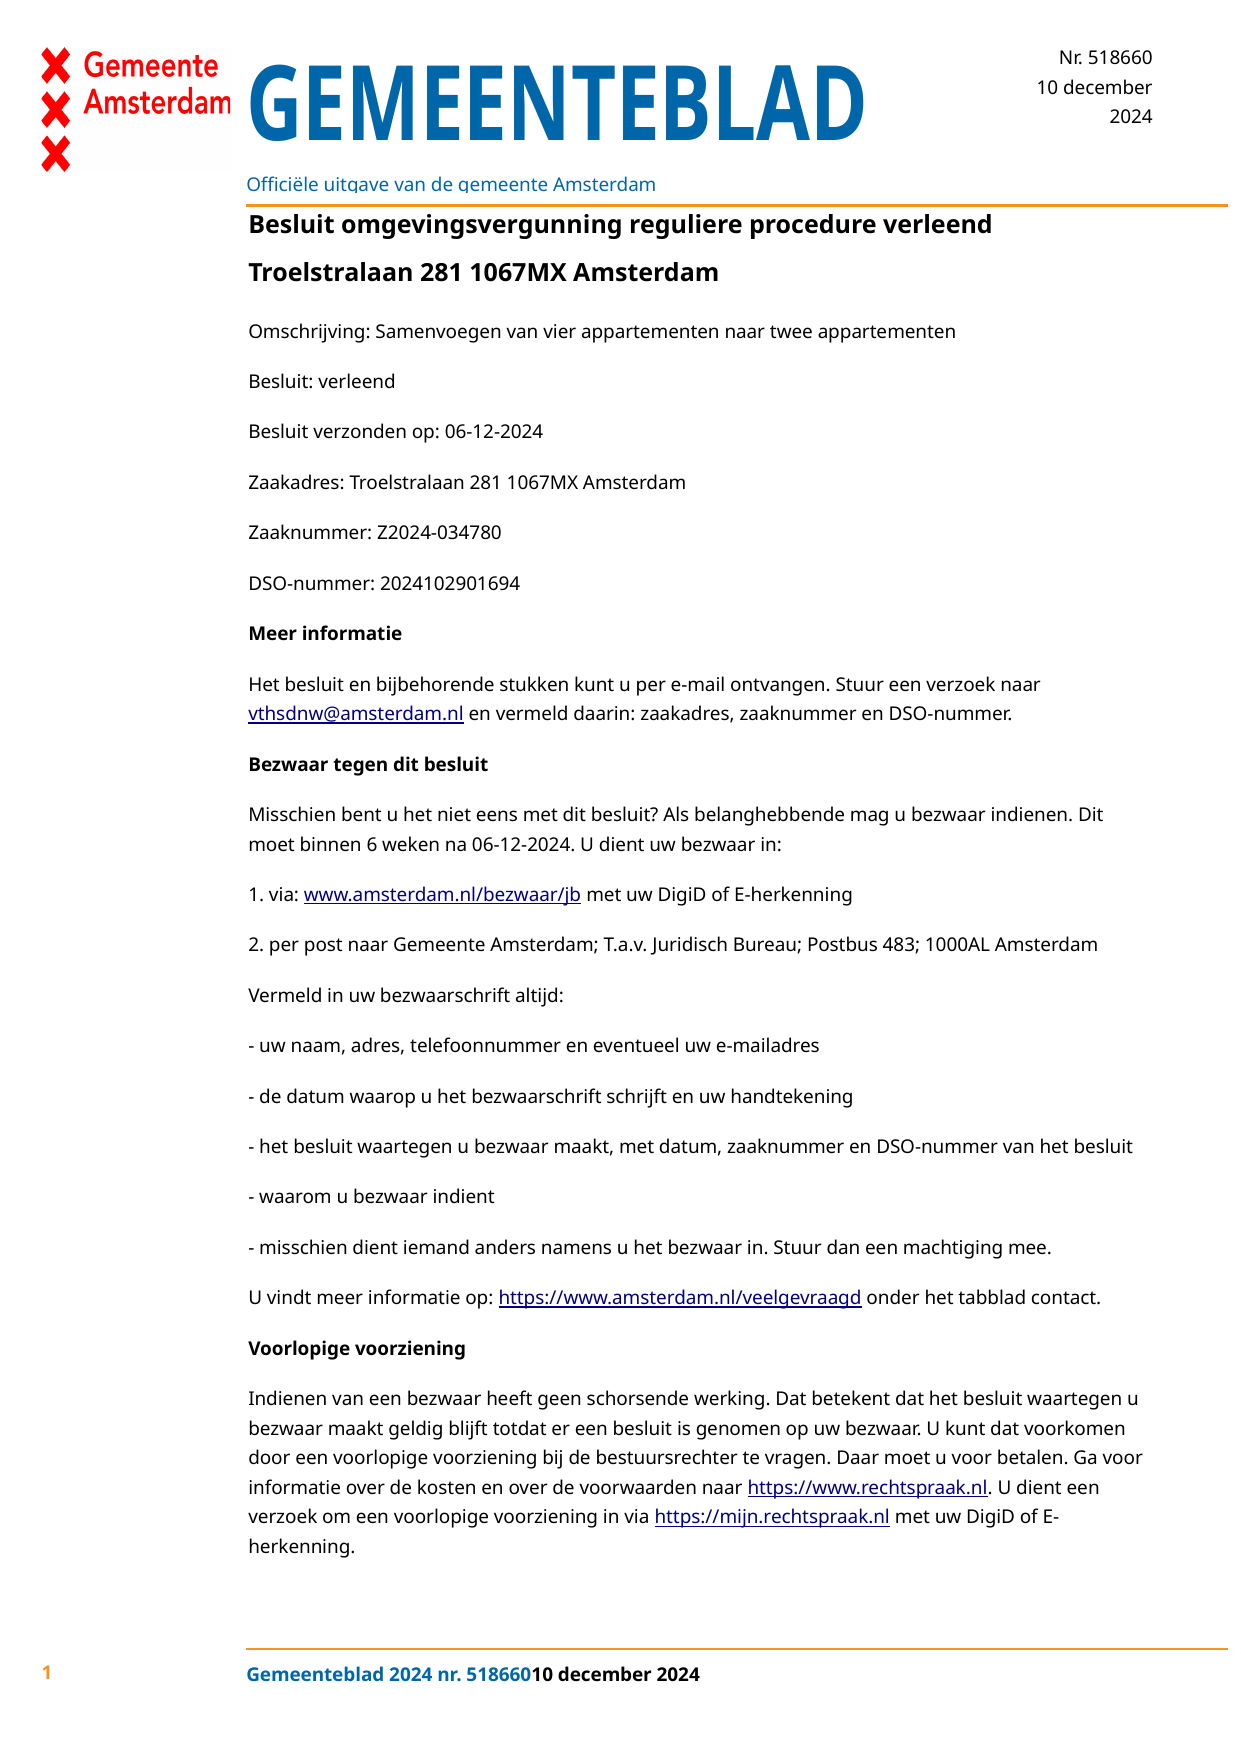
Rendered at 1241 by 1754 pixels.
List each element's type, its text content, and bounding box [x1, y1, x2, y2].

text - misschien dient iemand anders namens u het bezwaar in. Stuur dan een machtiging mee. [248, 1234, 1152, 1260]
text - de datum waarop u het bezwaarschrift schrijft en uw handtekening [248, 1083, 1152, 1109]
text Vermeld in uw bezwaarschrift altijd: [248, 982, 1152, 1008]
text U vindt meer informatie op: https://www.amsterdam.nl/veelgevraagd onder het tabblad contact. [248, 1284, 1152, 1310]
picture [41, 47, 231, 172]
text Zaaknummer: Z2024-034780 [248, 519, 1152, 545]
text 2. per post naar Gemeente Amsterdam; T.a.v. Juridisch Bureau; Postbus 483; 1000AL Amsterdam [248, 932, 1152, 957]
text Besluit: verleend [248, 368, 1152, 394]
text Besluit verzonden op: 06-12-2024 [248, 419, 1152, 444]
text Het besluit en bijbehorende stukken kunt u per e-mail ontvangen. Stuur een verzoek naar vthsdnw@amsterdam.nl en vermeld daarin: zaakadres, zaaknummer en DSO-nummer. [248, 671, 1152, 726]
text Bezwaar tegen dit besluit [248, 751, 1152, 777]
text Voorlopige voorziening [248, 1335, 1152, 1361]
text - waarom u bezwaar indient [248, 1184, 1152, 1209]
text - het besluit waartegen u bezwaar maakt, met datum, zaaknummer en DSO-nummer van het besluit [248, 1133, 1152, 1159]
text Indienen van een bezwaar heeft geen schorsende werking. Dat betekent dat het besluit waartegen u bezwaar maakt geldig blijft totdat er een besluit is genomen op uw bezwaar. U kunt dat voorkomen door een voorlopige voorziening bij de bestuursrechter te vragen. Daar moet u voor betalen. Ga voor informatie over de kosten en over de voorwaarden naar https://www.rechtspraak.nl. U dient een verzoek om een voorlopige voorziening in via https://mijn.rechtspraak.nl met uw DigiD of E-herkenning. [248, 1385, 1152, 1559]
text Omschrijving: Samenvoegen van vier appartementen naar twee appartementen [248, 318, 1152, 344]
text 1. via: www.amsterdam.nl/bezwaar/jb met uw DigiD of E-herkenning [248, 881, 1152, 907]
text Meer informatie [248, 620, 1152, 646]
text DSO-nummer: 2024102901694 [248, 570, 1152, 596]
text Besluit omgevingsvergunning reguliere procedure verleend Troelstralaan 281 1067MX Amsterdam [248, 207, 1152, 288]
text Misschien bent u het niet eens met dit besluit? Als belanghebbende mag u bezwaar indienen. Dit moet binnen 6 weken na 06-12-2024. U dient uw bezwaar in: [248, 801, 1152, 857]
text Zaakadres: Troelstralaan 281 1067MX Amsterdam [248, 469, 1152, 495]
text - uw naam, adres, telefoonnummer en eventueel uw e-mailadres [248, 1032, 1152, 1058]
